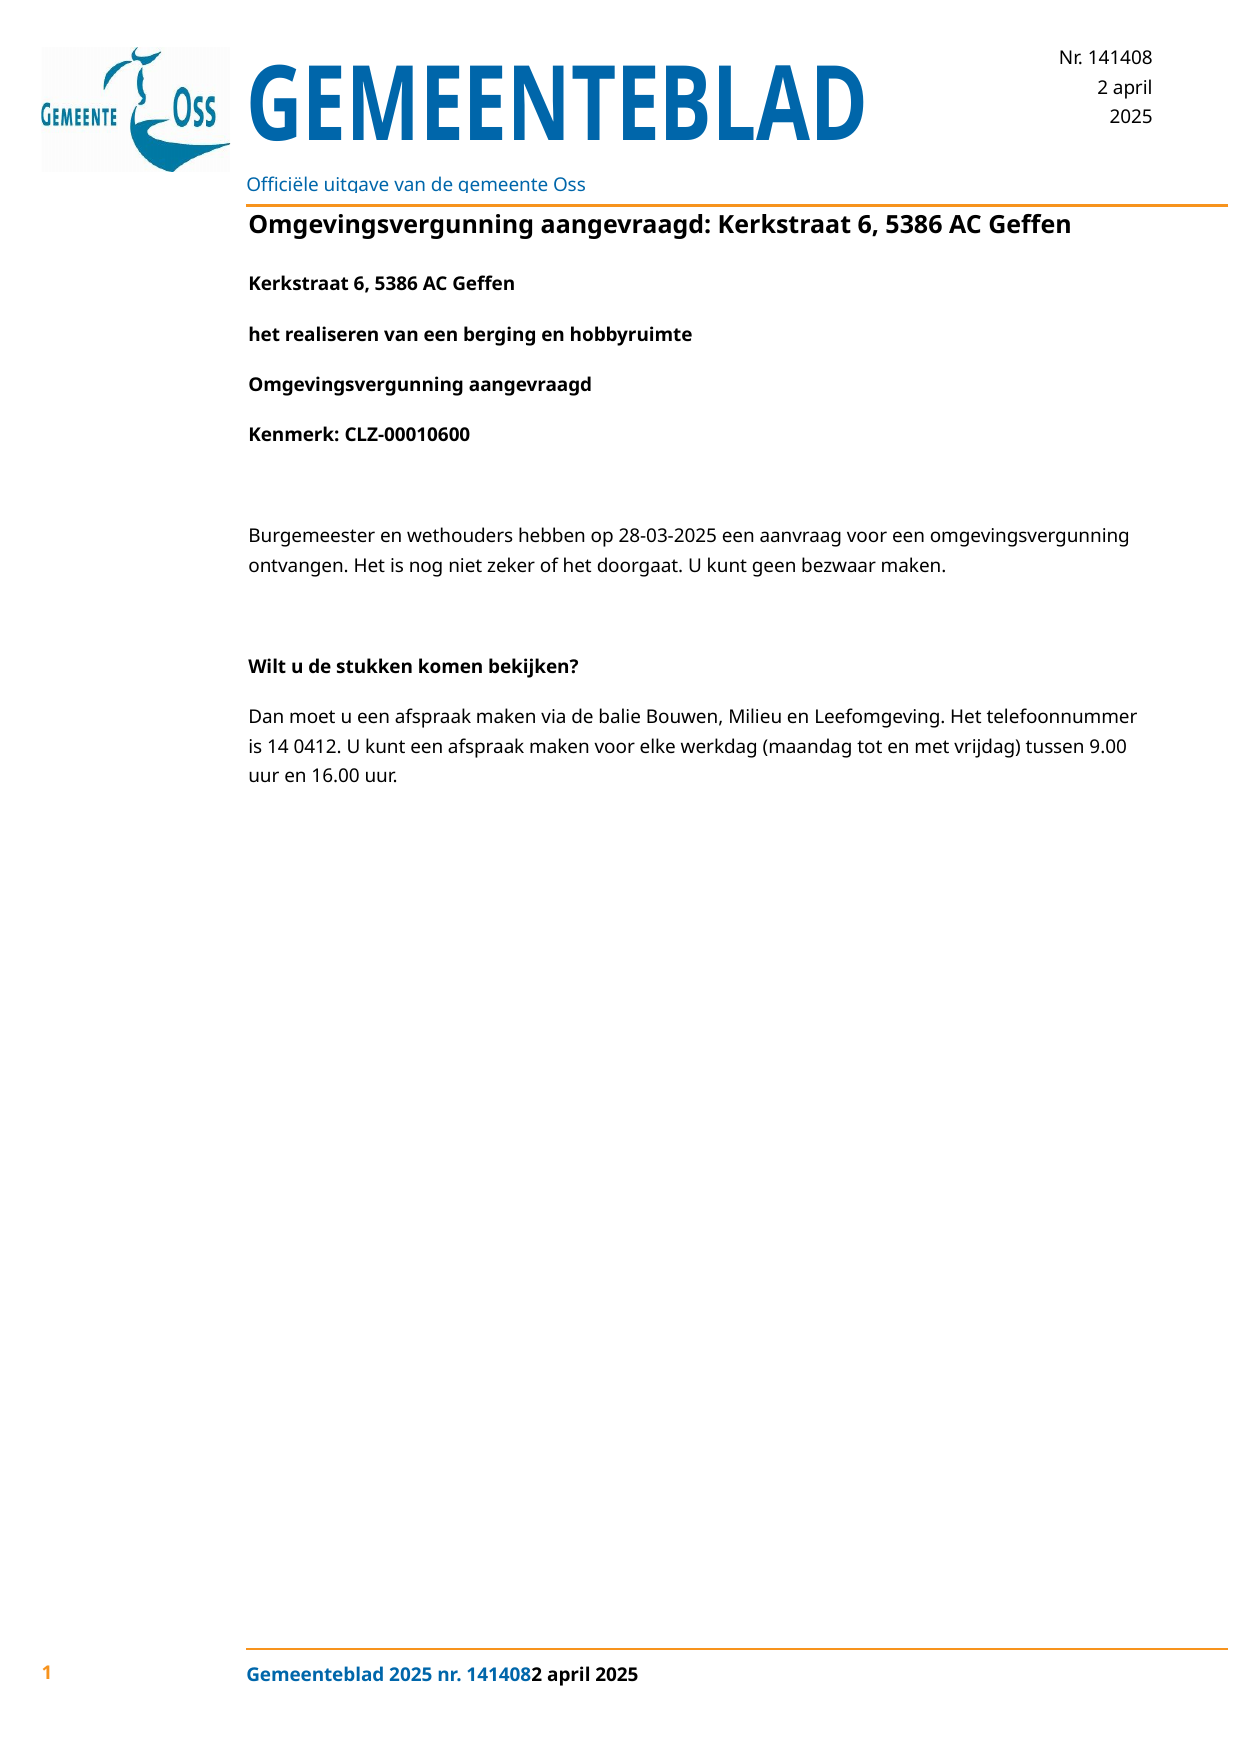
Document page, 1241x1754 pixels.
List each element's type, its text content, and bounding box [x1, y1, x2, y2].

picture [41, 47, 231, 172]
text het realiseren van een berging en hobbyruimte [248, 321, 1152, 346]
text Wilt u de stukken komen bekijken? [248, 653, 1152, 678]
text Kerkstraat 6, 5386 AC Geffen [248, 270, 1152, 296]
text Omgevingsvergunning aangevraagd [248, 371, 1152, 397]
text Omgevingsvergunning aangevraagd: Kerkstraat 6, 5386 AC Geffen [248, 207, 1152, 241]
text Kenmerk: CLZ-00010600 [248, 422, 1152, 447]
text Dan moet u een afspraak maken via de balie Bouwen, Milieu en Leefomgeving. Het telefoonnummer is 14 0412. U kunt een afspraak maken voor elke werkdag (maandag tot en met vrijdag) tussen 9.00 uur en 16.00 uur. [248, 703, 1152, 788]
text Burgemeester en wethouders hebben op 28-03-2025 een aanvraag voor een omgevingsvergunning ontvangen. Het is nog niet zeker of het doorgaat. U kunt geen bezwaar maken. [248, 522, 1152, 578]
